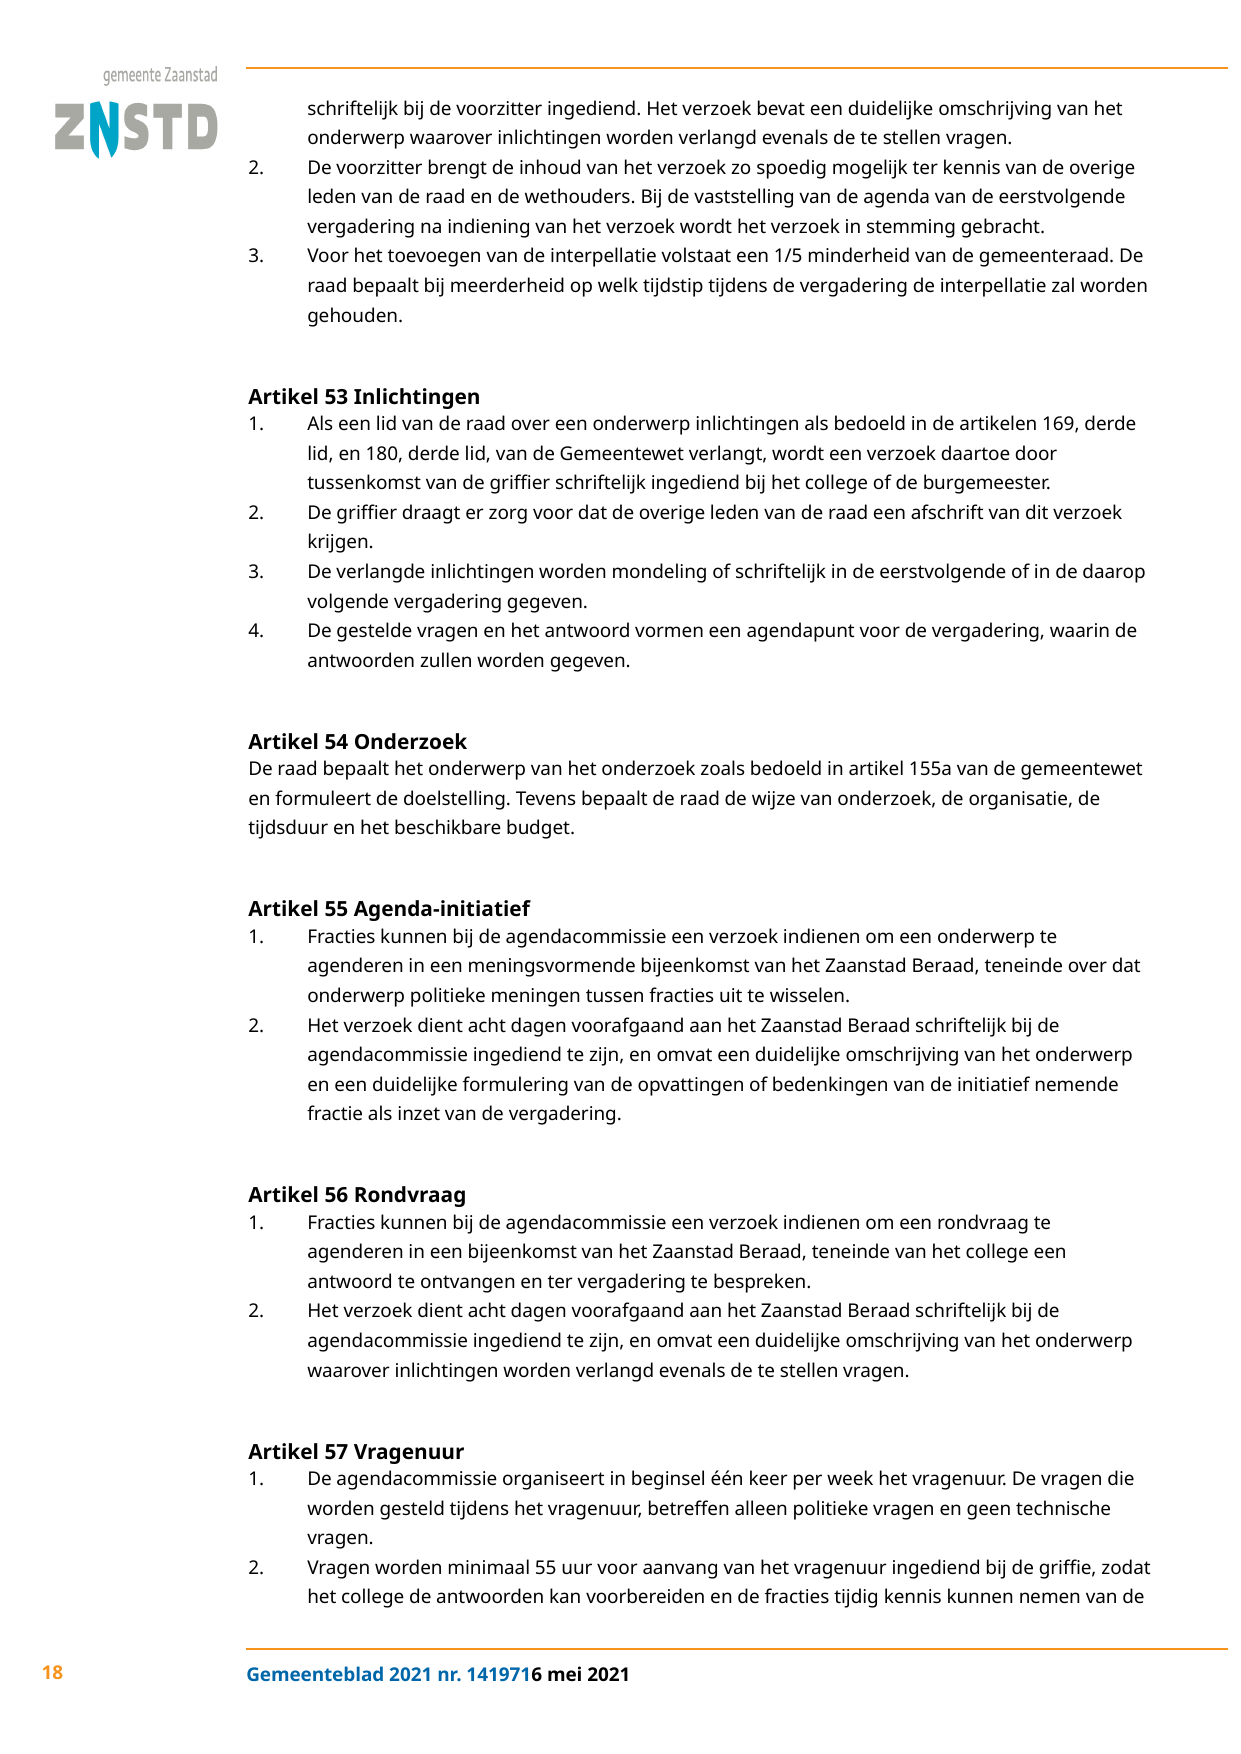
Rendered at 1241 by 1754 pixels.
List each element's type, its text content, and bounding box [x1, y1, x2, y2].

text Artikel 55 Agenda-initiatief [248, 894, 1152, 923]
list Vragen worden minimaal 55 uur voor aanvang van het vragenuur ingediend bij de griffie, zodat het college de antwoorden kan voorbereiden en de fracties tijdig kennis kunnen nemen van de [248, 1554, 1152, 1609]
picture [41, 47, 231, 172]
list De verlangde inlichtingen worden mondeling of schriftelijk in de eerstvolgende of in de daarop volgende vergadering gegeven. [248, 558, 1152, 613]
text Artikel 54 Onderzoek [248, 727, 1152, 755]
list Als een lid van de raad over een onderwerp inlichtingen als bedoeld in de artikelen 169, derde lid, en 180, derde lid, van de Gemeentewet verlangt, wordt een verzoek daartoe door tussenkomst van de griffier schriftelijk ingediend bij het college of de burgemeester. [248, 410, 1152, 495]
text De raad bepaalt het onderwerp van het onderzoek zoals bedoeld in artikel 155a van de gemeentewet en formuleert de doelstelling. Tevens bepaalt de raad de wijze van onderzoek, de organisatie, de tijdsduur en het beschikbare budget. [248, 755, 1152, 840]
list De agendacommissie organiseert in beginsel één keer per week het vragenuur. De vragen die worden gesteld tijdens het vragenuur, betreffen alleen politieke vragen en geen technische vragen. [248, 1465, 1152, 1550]
list Fracties kunnen bij de agendacommissie een verzoek indienen om een onderwerp te agenderen in een meningsvormende bijeenkomst van het Zaanstad Beraad, teneinde over dat onderwerp politieke meningen tussen fracties uit te wisselen. [248, 923, 1152, 1008]
list De griffier draagt er zorg voor dat de overige leden van de raad een afschrift van dit verzoek krijgen. [248, 499, 1152, 554]
text Artikel 57 Vragenuur [248, 1437, 1152, 1465]
list De voorzitter brengt de inhoud van het verzoek zo spoedig mogelijk ter kennis van de overige leden van de raad en de wethouders. Bij de vaststelling van de agenda van de eerstvolgende vergadering na indiening van het verzoek wordt het verzoek in stemming gebracht. [248, 154, 1152, 239]
list schriftelijk bij de voorzitter ingediend. Het verzoek bevat een duidelijke omschrijving van het onderwerp waarover inlichtingen worden verlangd evenals de te stellen vragen. [248, 95, 1152, 150]
list Voor het toevoegen van de interpellatie volstaat een 1/5 minderheid van de gemeenteraad. De raad bepaalt bij meerderheid op welk tijdstip tijdens de vergadering de interpellatie zal worden gehouden. [248, 243, 1152, 328]
list Het verzoek dient acht dagen voorafgaand aan het Zaanstad Beraad schriftelijk bij de agendacommissie ingediend te zijn, en omvat een duidelijke omschrijving van het onderwerp en een duidelijke formulering van de opvattingen of bedenkingen van de initiatief nemende fractie als inzet van de vergadering. [248, 1012, 1152, 1126]
text Artikel 53 Inlichtingen [248, 382, 1152, 410]
list De gestelde vragen en het antwoord vormen een agendapunt voor de vergadering, waarin de antwoorden zullen worden gegeven. [248, 617, 1152, 673]
list Het verzoek dient acht dagen voorafgaand aan het Zaanstad Beraad schriftelijk bij de agendacommissie ingediend te zijn, en omvat een duidelijke omschrijving van het onderwerp waarover inlichtingen worden verlangd evenals de te stellen vragen. [248, 1298, 1152, 1383]
text Artikel 56 Rondvraag [248, 1181, 1152, 1209]
list Fracties kunnen bij de agendacommissie een verzoek indienen om een rondvraag te agenderen in een bijeenkomst van het Zaanstad Beraad, teneinde van het college een antwoord te ontvangen en ter vergadering te bespreken. [248, 1209, 1152, 1294]
